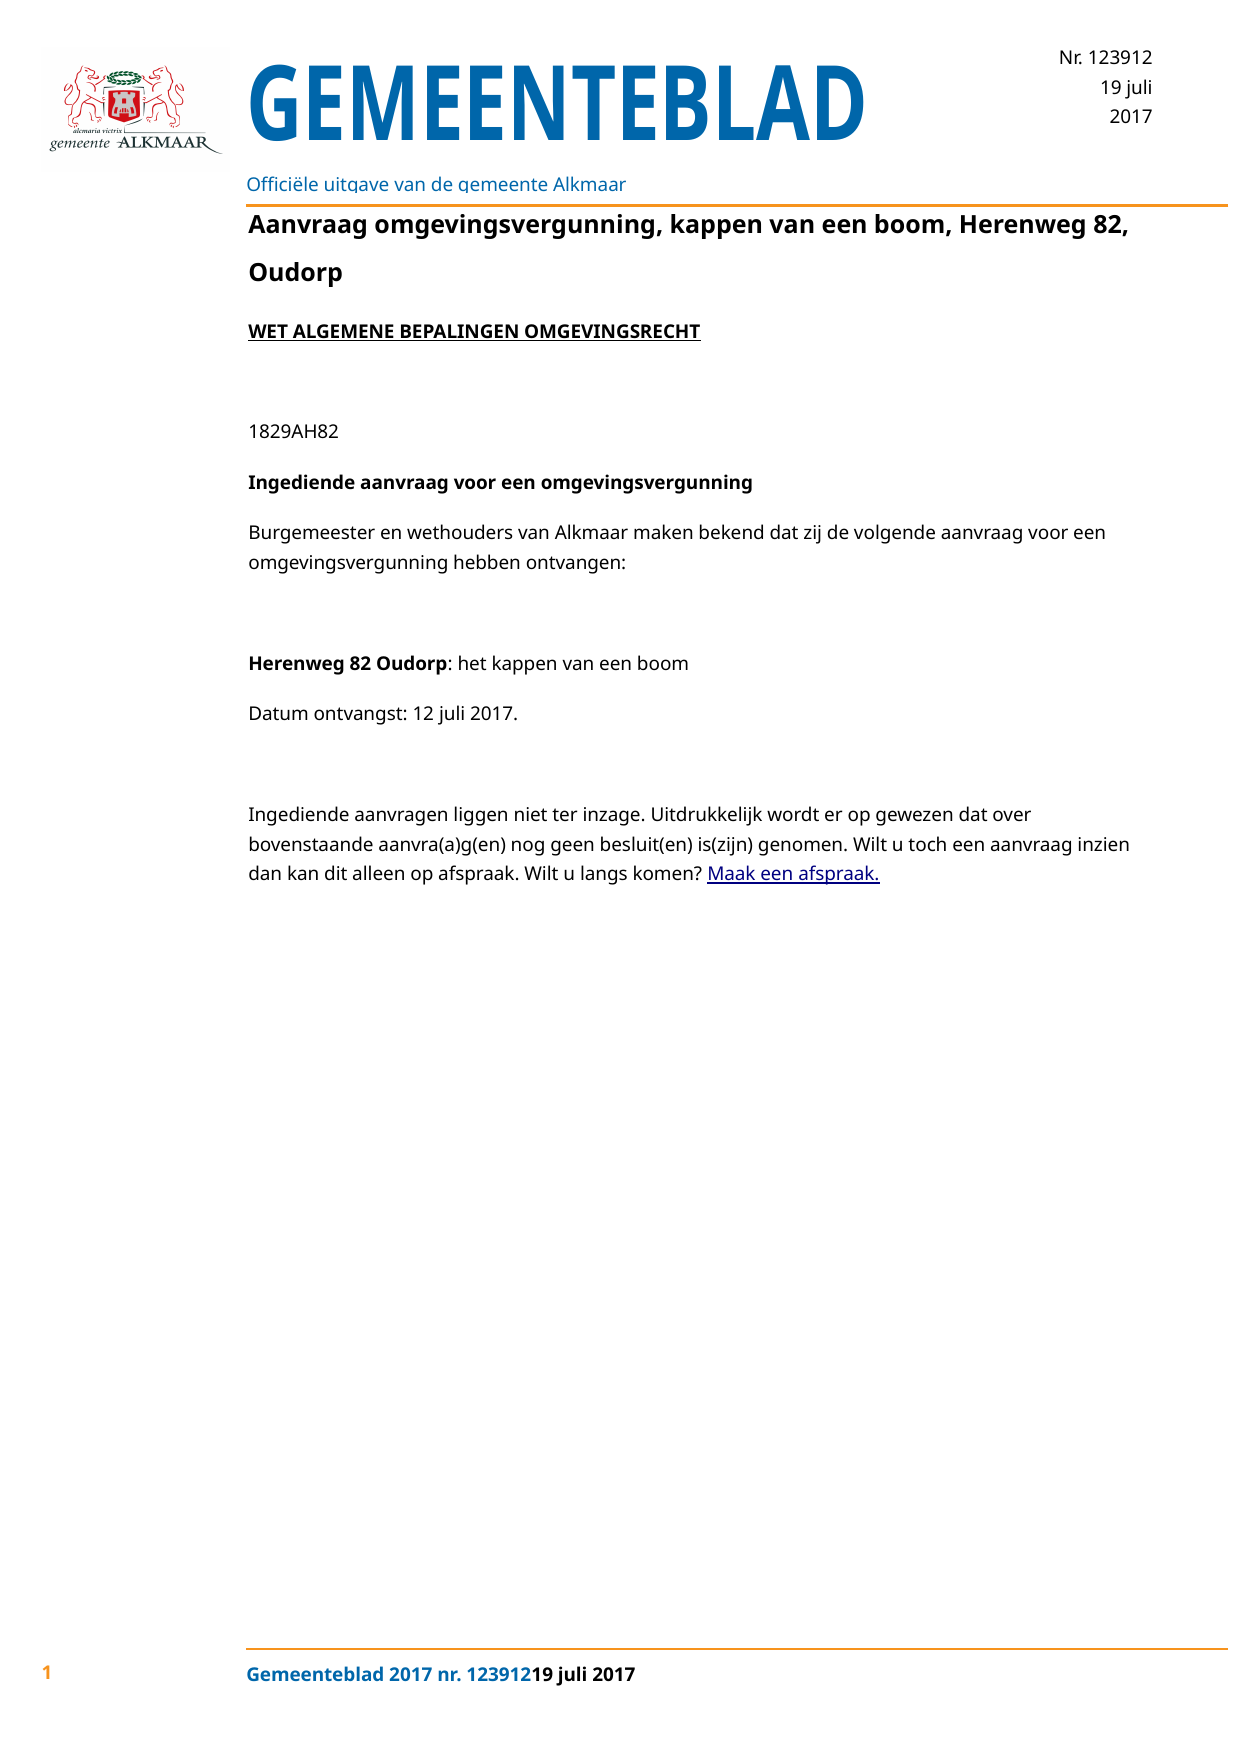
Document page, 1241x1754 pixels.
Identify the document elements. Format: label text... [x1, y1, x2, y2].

text Ingediende aanvragen liggen niet ter inzage. Uitdrukkelijk wordt er op gewezen dat over bovenstaande aanvra(a)g(en) nog geen besluit(en) is(zijn) genomen. Wilt u toch een aanvraag inzien dan kan dit alleen op afspraak. Wilt u langs komen? Maak een afspraak. [248, 801, 1152, 886]
text Burgemeester en wethouders van Alkmaar maken bekend dat zij de volgende aanvraag voor een omgevingsvergunning hebben ontvangen: [248, 519, 1152, 575]
text Ingediende aanvraag voor een omgevingsvergunning [248, 469, 1152, 495]
text Datum ontvangst: 12 juli 2017. [248, 700, 1152, 726]
text Aanvraag omgevingsvergunning, kappen van een boom, Herenweg 82, Oudorp [248, 207, 1152, 288]
text 1829AH82 [248, 419, 1152, 444]
picture [41, 47, 231, 172]
text WET ALGEMENE BEPALINGEN OMGEVINGSRECHT [248, 318, 1152, 344]
text Herenweg 82 Oudorp: het kappen van een boom [248, 650, 1152, 676]
